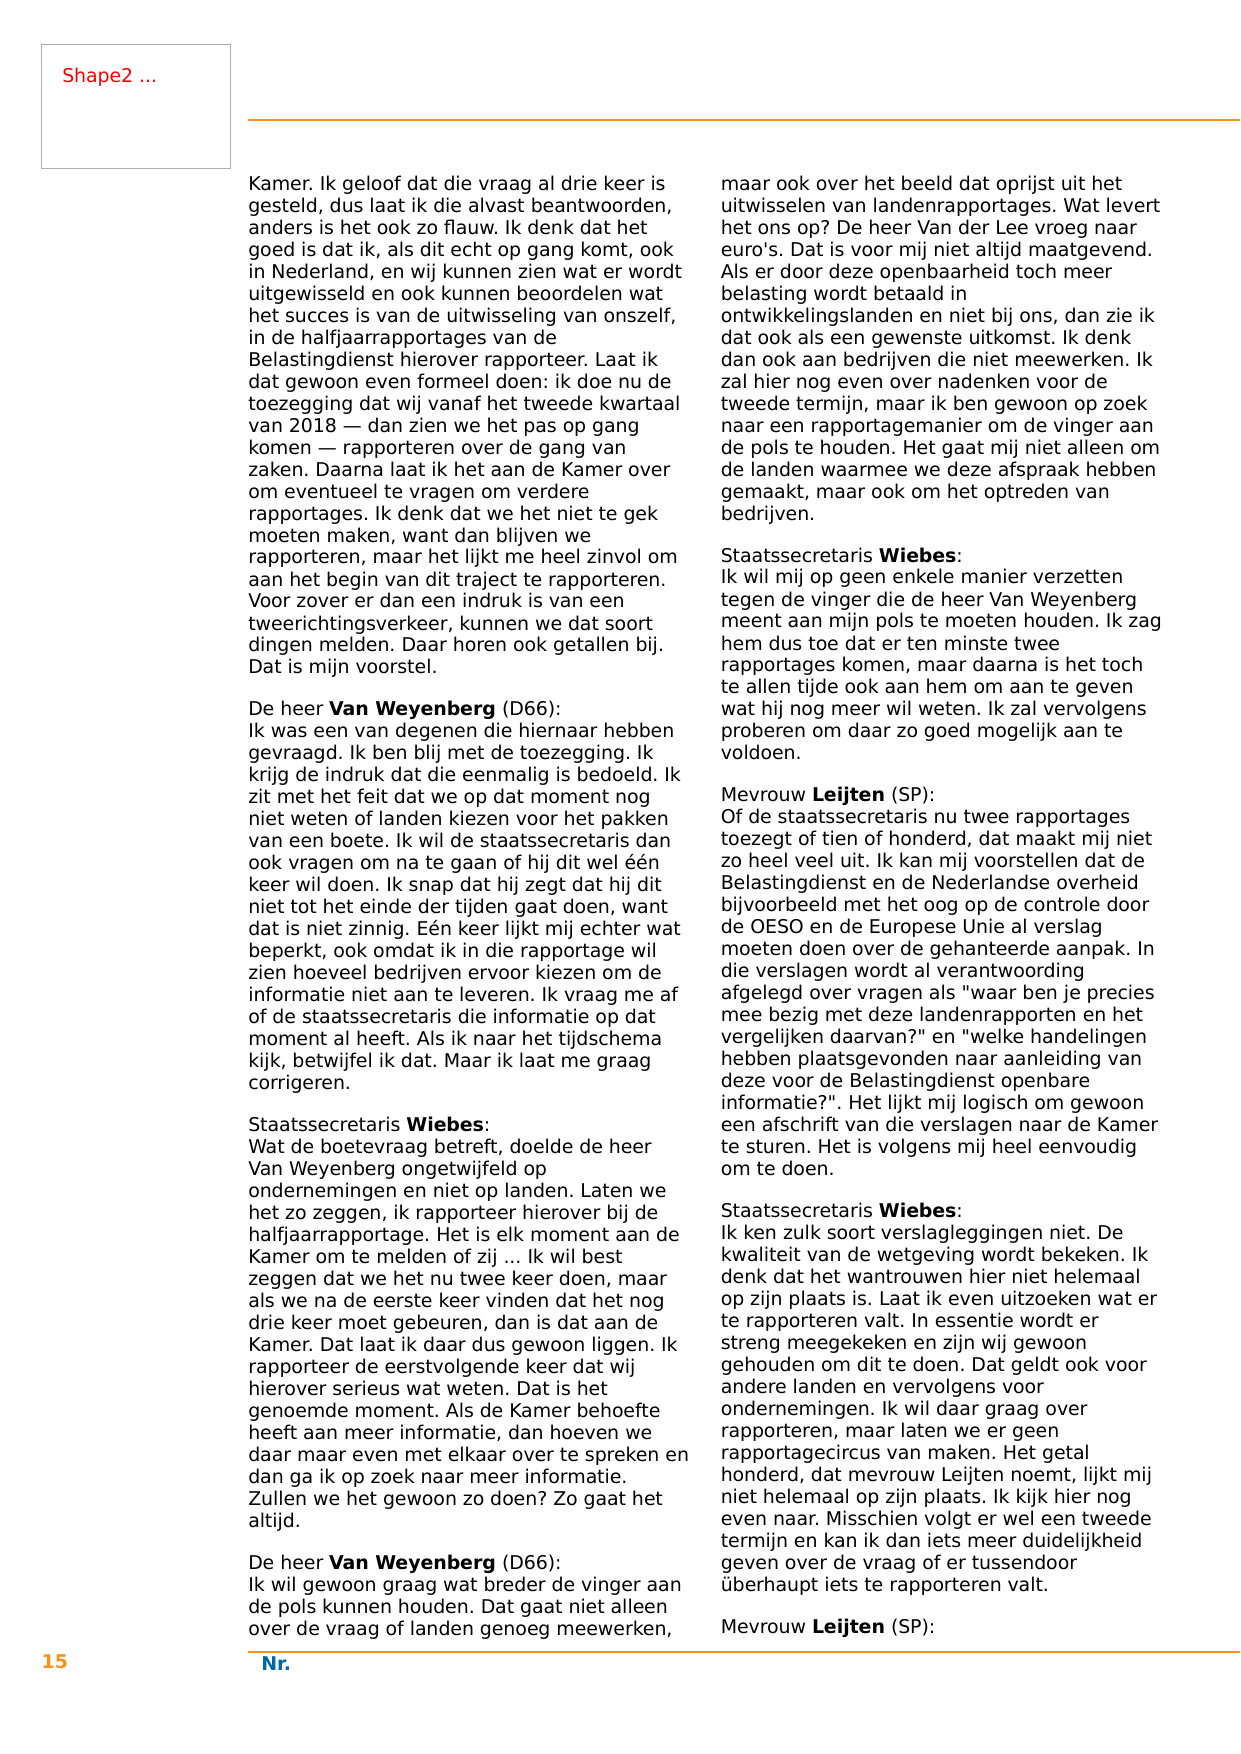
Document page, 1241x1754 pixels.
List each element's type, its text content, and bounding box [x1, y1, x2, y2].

text Ik wil gewoon graag wat breder de vinger aan de pols kunnen houden. Dat gaat niet alleen over de vraag of landen genoeg meewerken, [248, 1573, 691, 1639]
text maar ook over het beeld dat oprijst uit het uitwisselen van landenrapportages. Wat levert het ons op? De heer Van der Lee vroeg naar euro's. Dat is voor mij niet altijd maatgevend. Als er door deze openbaarheid toch meer belasting wordt betaald in ontwikkelingslanden en niet bij ons, dan zie ik dat ook als een gewenste uitkomst. Ik denk dan ook aan bedrijven die niet meewerken. Ik zal hier nog even over nadenken voor de tweede termijn, maar ik ben gewoon op zoek naar een rapportagemanier om de vinger aan de pols te houden. Het gaat mij niet alleen om de landen waarmee we deze afspraak hebben gemaakt, maar ook om het optreden van bedrijven. [721, 173, 1163, 524]
text Ik was een van degenen die hiernaar hebben gevraagd. Ik ben blij met de toezegging. Ik krijg de indruk dat die eenmalig is bedoeld. Ik zit met het feit dat we op dat moment nog niet weten of landen kiezen voor het pakken van een boete. Ik wil de staatssecretaris dan ook vragen om na te gaan of hij dit wel één keer wil doen. Ik snap dat hij zegt dat hij dit niet tot het einde der tijden gaat doen, want dat is niet zinnig. Eén keer lijkt mij echter wat beperkt, ook omdat ik in die rapportage wil zien hoeveel bedrijven ervoor kiezen om de informatie niet aan te leveren. Ik vraag me af of de staatssecretaris die informatie op dat moment al heeft. Als ik naar het tijdschema kijk, betwijfel ik dat. Maar ik laat me graag corrigeren. [248, 720, 691, 1094]
text Kamer. Ik geloof dat die vraag al drie keer is gesteld, dus laat ik die alvast beantwoorden, anders is het ook zo flauw. Ik denk dat het goed is dat ik, als dit echt op gang komt, ook in Nederland, en wij kunnen zien wat er wordt uitgewisseld en ook kunnen beoordelen wat het succes is van de uitwisseling van onszelf, in de halfjaarrapportages van de Belastingdienst hierover rapporteer. Laat ik dat gewoon even formeel doen: ik doe nu de toezegging dat wij vanaf het tweede kwartaal van 2018 — dan zien we het pas op gang komen — rapporteren over de gang van zaken. Daarna laat ik het aan de Kamer over om eventueel te vragen om verdere rapportages. Ik denk dat we het niet te gek moeten maken, want dan blijven we rapporteren, maar het lijkt me heel zinvol om aan het begin van dit traject te rapporteren. Voor zover er dan een indruk is van een tweerichtingsverkeer, kunnen we dat soort dingen melden. Daar horen ook getallen bij. Dat is mijn voorstel. [248, 173, 691, 678]
text Staatssecretaris Wiebes: [721, 1200, 1163, 1222]
text De heer Van Weyenberg (D66): [248, 698, 691, 720]
text Ik wil mij op geen enkele manier verzetten tegen de vinger die de heer Van Weyenberg meent aan mijn pols te moeten houden. Ik zag hem dus toe dat er ten minste twee rapportages komen, maar daarna is het toch te allen tijde ook aan hem om aan te geven wat hij nog meer wil weten. Ik zal vervolgens proberen om daar zo goed mogelijk aan te voldoen. [721, 566, 1163, 764]
text Of de staatssecretaris nu twee rapportages toezegt of tien of honderd, dat maakt mij niet zo heel veel uit. Ik kan mij voorstellen dat de Belastingdienst en de Nederlandse overheid bijvoorbeeld met het oog op de controle door de OESO en de Europese Unie al verslag moeten doen over de gehanteerde aanpak. In die verslagen wordt al verantwoording afgelegd over vragen als "waar ben je precies mee bezig met deze landenrapporten en het vergelijken daarvan?" en "welke handelingen hebben plaatsgevonden naar aanleiding van deze voor de Belastingdienst openbare informatie?". Het lijkt mij logisch om gewoon een afschrift van die verslagen naar de Kamer te sturen. Het is volgens mij heel eenvoudig om te doen. [721, 806, 1163, 1180]
text Ik ken zulk soort verslagleggingen niet. De kwaliteit van de wetgeving wordt bekeken. Ik denk dat het wantrouwen hier niet helemaal op zijn plaats is. Laat ik even uitzoeken wat er te rapporteren valt. In essentie wordt er streng meegekeken en zijn wij gewoon gehouden om dit te doen. Dat geldt ook voor andere landen en vervolgens voor ondernemingen. Ik wil daar graag over rapporteren, maar laten we er geen rapportagecircus van maken. Het getal honderd, dat mevrouw Leijten noemt, lijkt mij niet helemaal op zijn plaats. Ik kijk hier nog even naar. Misschien volgt er wel een tweede termijn en kan ik dan iets meer duidelijkheid geven over de vraag of er tussendoor überhaupt iets te rapporteren valt. [721, 1222, 1163, 1596]
text Mevrouw Leijten (SP): [721, 784, 1163, 806]
text De heer Van Weyenberg (D66): [248, 1552, 691, 1573]
text Staatssecretaris Wiebes: [248, 1114, 691, 1136]
text Staatssecretaris Wiebes: [721, 544, 1163, 566]
text Mevrouw Leijten (SP): [721, 1616, 1163, 1637]
text Wat de boetevraag betreft, doelde de heer Van Weyenberg ongetwijfeld op ondernemingen en niet op landen. Laten we het zo zeggen, ik rapporteer hierover bij de halfjaarrapportage. Het is elk moment aan de Kamer om te melden of zij ... Ik wil best zeggen dat we het nu twee keer doen, maar als we na de eerste keer vinden dat het nog drie keer moet gebeuren, dan is dat aan de Kamer. Dat laat ik daar dus gewoon liggen. Ik rapporteer de eerstvolgende keer dat wij hierover serieus wat weten. Dat is het genoemde moment. Als de Kamer behoefte heeft aan meer informatie, dan hoeven we daar maar even met elkaar over te spreken en dan ga ik op zoek naar meer informatie. Zullen we het gewoon zo doen? Zo gaat het altijd. [248, 1136, 691, 1532]
